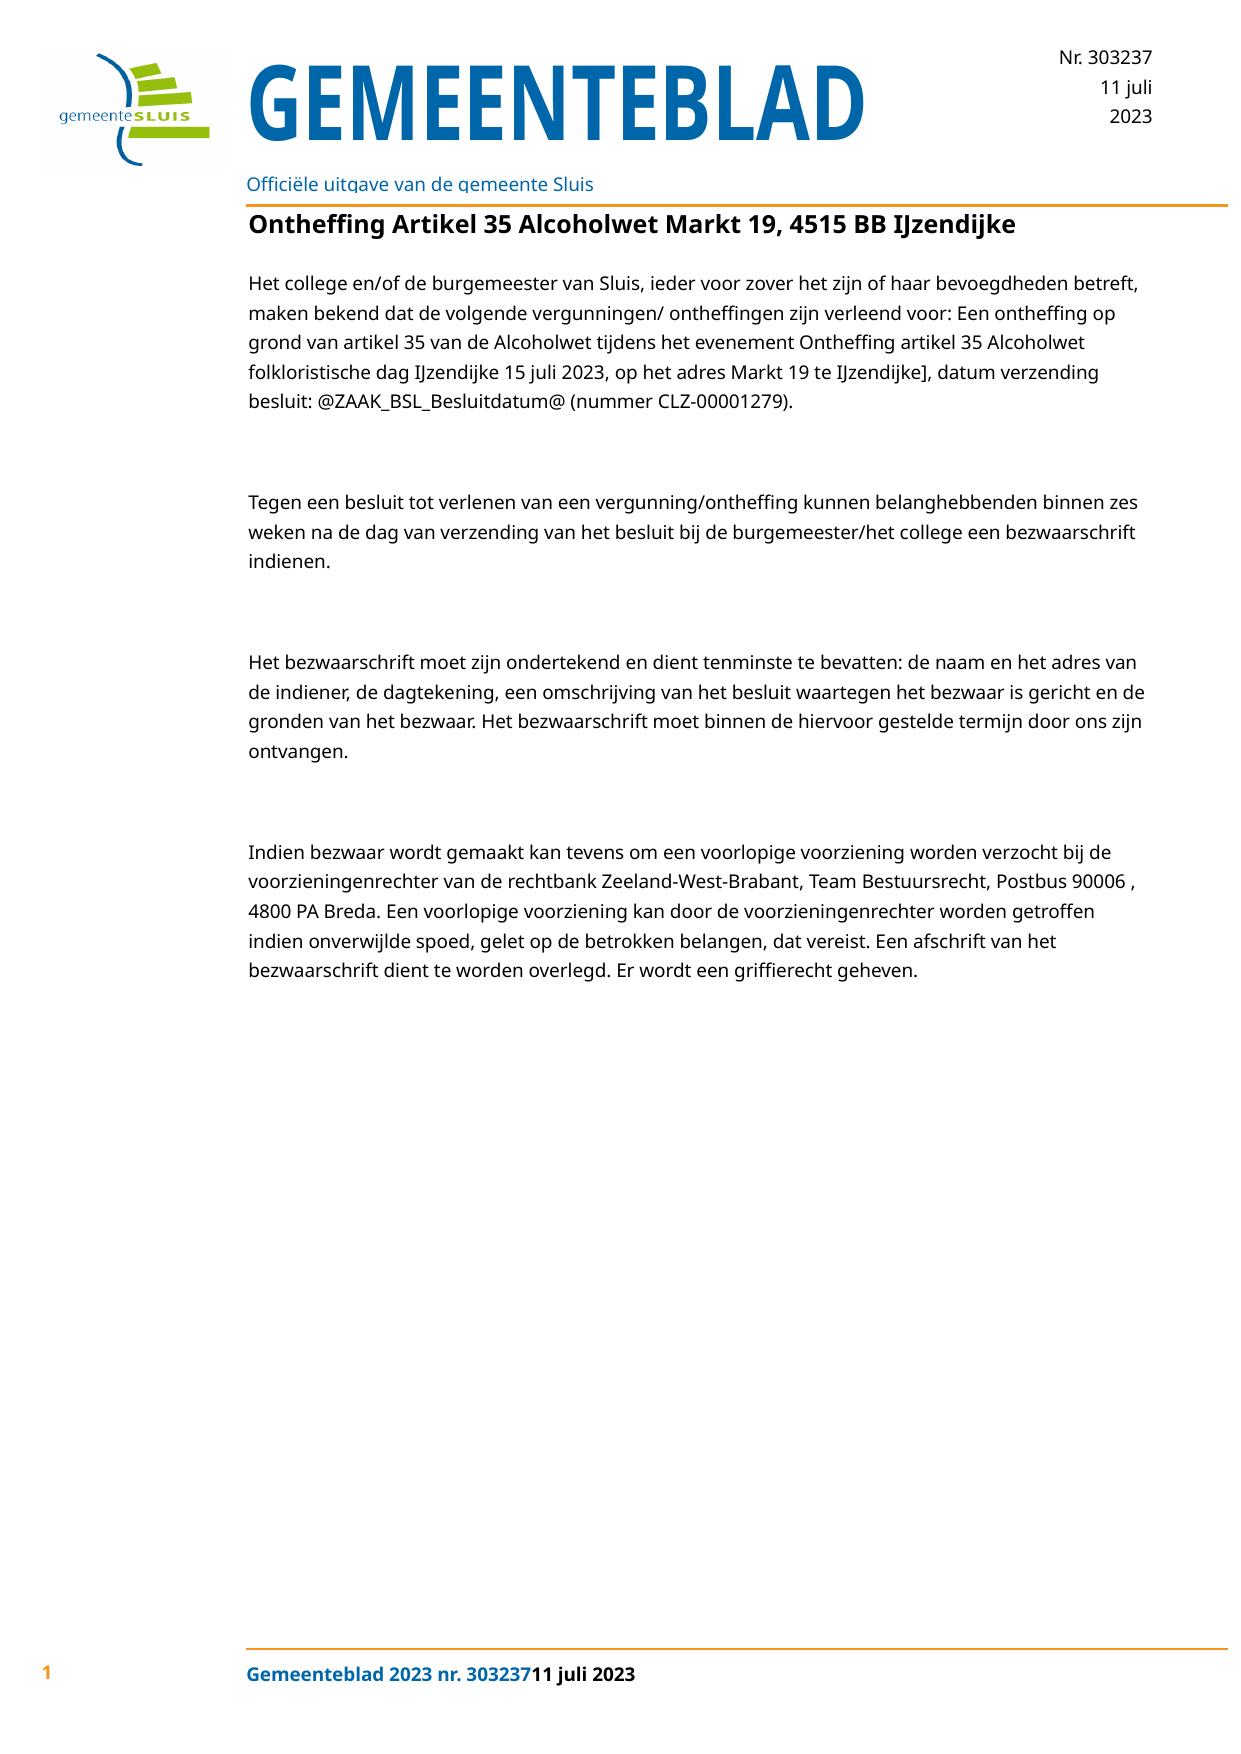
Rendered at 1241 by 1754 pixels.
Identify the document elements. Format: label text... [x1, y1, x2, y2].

text Het college en/of de burgemeester van Sluis, ieder voor zover het zijn of haar bevoegdheden betreft, maken bekend dat de volgende vergunningen/ ontheffingen zijn verleend voor: Een ontheffing op grond van artikel 35 van de Alcoholwet tijdens het evenement Ontheffing artikel 35 Alcoholwet folkloristische dag IJzendijke 15 juli 2023, op het adres Markt 19 te IJzendijke], datum verzending besluit: @ZAAK_BSL_Besluitdatum@ (nummer CLZ-00001279). [248, 270, 1152, 414]
picture [41, 47, 231, 172]
text Het bezwaarschrift moet zijn ondertekend en dient tenminste te bevatten: de naam en het adres van de indiener, de dagtekening, een omschrijving van het besluit waartegen het bezwaar is gericht en de gronden van het bezwaar. Het bezwaarschrift moet binnen de hiervoor gestelde termijn door ons zijn ontvangen. [248, 649, 1152, 764]
text Tegen een besluit tot verlenen van een vergunning/ontheffing kunnen belanghebbenden binnen zes weken na de dag van verzending van het besluit bij de burgemeester/het college een bezwaarschrift indienen. [248, 489, 1152, 574]
text Ontheffing Artikel 35 Alcoholwet Markt 19, 4515 BB IJzendijke [248, 207, 1152, 241]
text Indien bezwaar wordt gemaakt kan tevens om een voorlopige voorziening worden verzocht bij de voorzieningenrechter van de rechtbank Zeeland-West-Brabant, Team Bestuursrecht, Postbus 90006 , 4800 PA Breda. Een voorlopige voorziening kan door de voorzieningenrechter worden getroffen indien onverwijlde spoed, gelet op de betrokken belangen, dat vereist. Een afschrift van het bezwaarschrift dient te worden overlegd. Er wordt een griffierecht geheven. [248, 839, 1152, 983]
